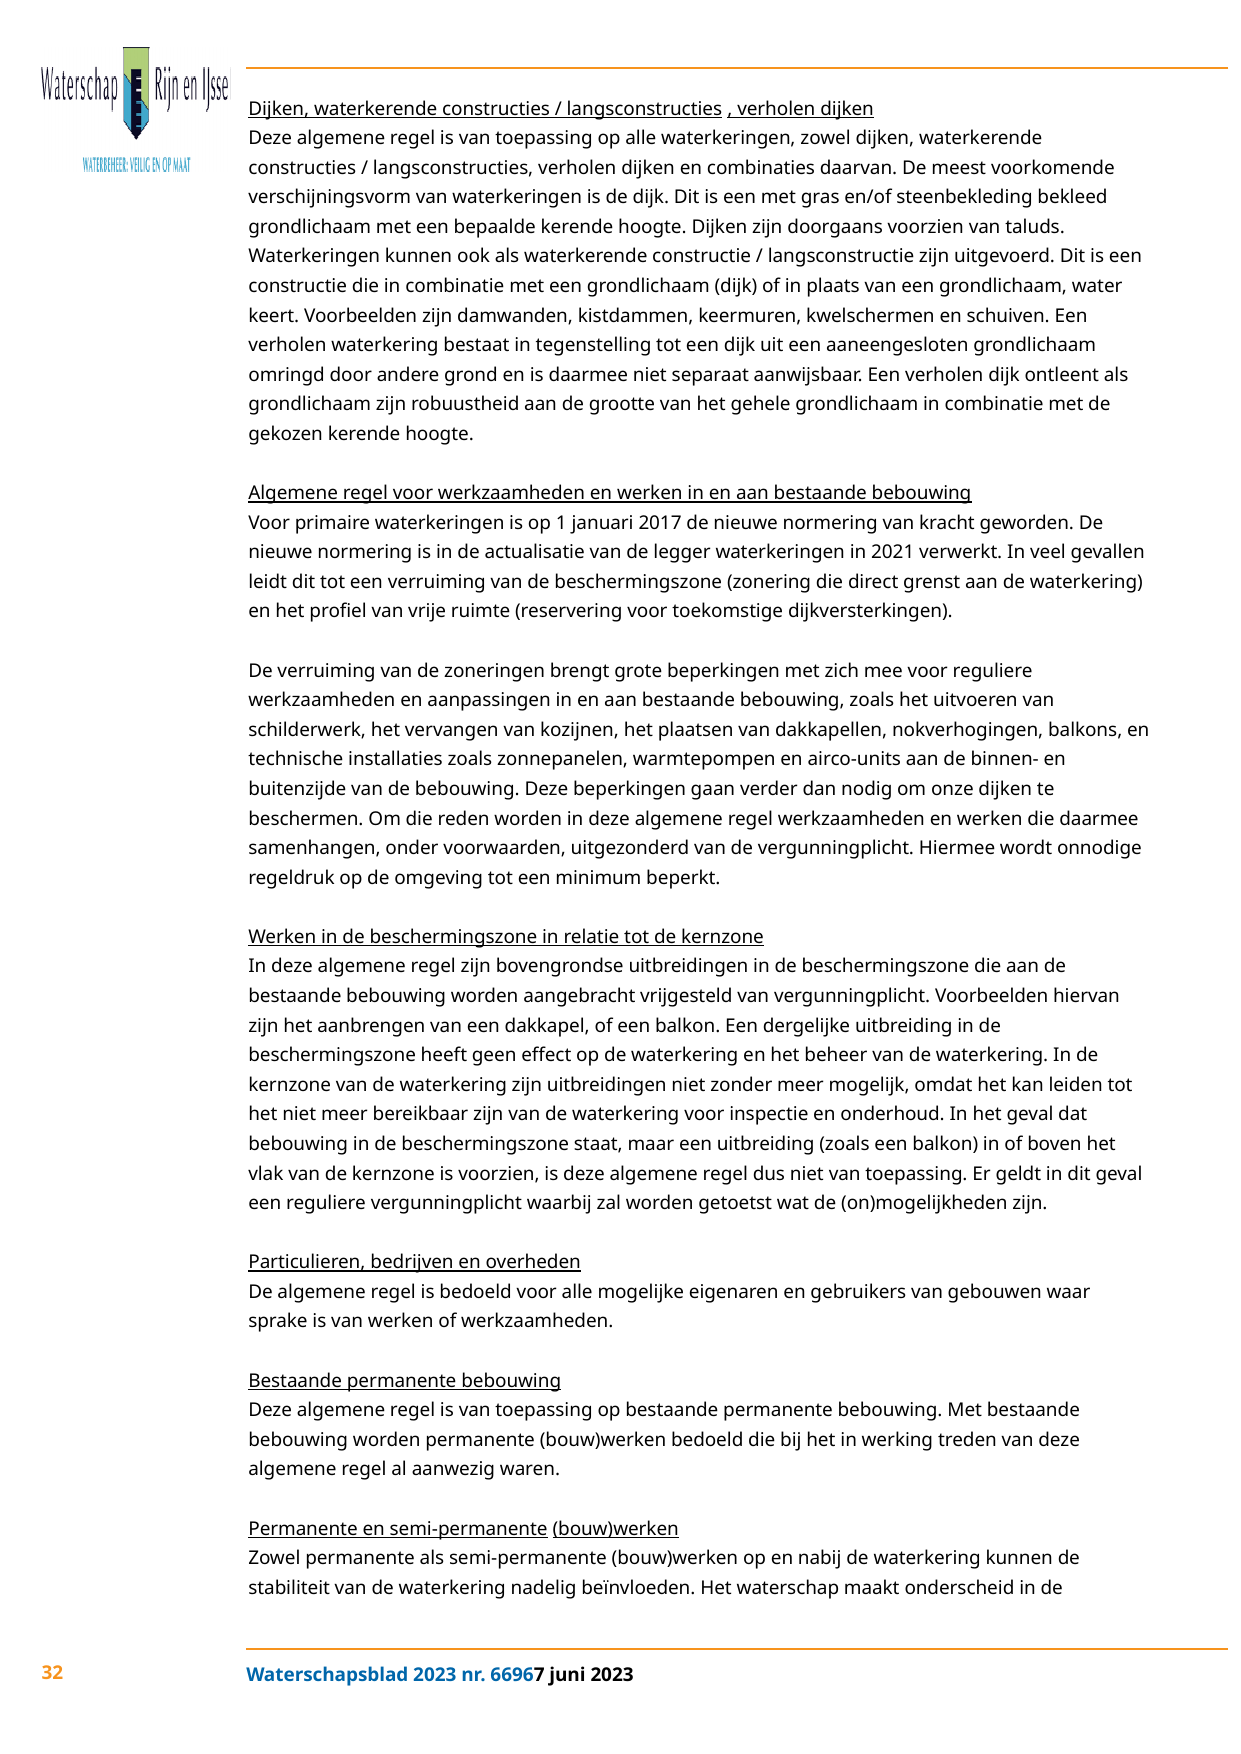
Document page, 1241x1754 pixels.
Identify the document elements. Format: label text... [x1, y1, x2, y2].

text Deze algemene regel is van toepassing op alle waterkeringen, zowel dijken, waterkerende constructies / langsconstructies, verholen dijken en combinaties daarvan. De meest voorkomende verschijningsvorm van waterkeringen is de dijk. Dit is een met gras en/of steenbekleding bekleed grondlichaam met een bepaalde kerende hoogte. Dijken zijn doorgaans voorzien van taluds. Waterkeringen kunnen ook als waterkerende constructie / langsconstructie zijn uitgevoerd. Dit is een constructie die in combinatie met een grondlichaam (dijk) of in plaats van een grondlichaam, water keert. Voorbeelden zijn damwanden, kistdammen, keermuren, kwelschermen en schuiven. Een verholen waterkering bestaat in tegenstelling tot een dijk uit een aaneengesloten grondlichaam omringd door andere grond en is daarmee niet separaat aanwijsbaar. Een verholen dijk ontleent als grondlichaam zijn robuustheid aan de grootte van het gehele grondlichaam in combinatie met de gekozen kerende hoogte. [248, 124, 1152, 446]
text Permanente en semi-permanente (bouw)werken [248, 1515, 1152, 1541]
text Bestaande permanente bebouwing [248, 1367, 1152, 1393]
picture [41, 47, 231, 172]
text Werken in de beschermingszone in relatie tot de kernzone [248, 923, 1152, 949]
text In deze algemene regel zijn bovengrondse uitbreidingen in de beschermingszone die aan de bestaande bebouwing worden aangebracht vrijgesteld van vergunningplicht. Voorbeelden hiervan zijn het aanbrengen van een dakkapel, of een balkon. Een dergelijke uitbreiding in de beschermingszone heeft geen effect op de waterkering en het beheer van de waterkering. In de kernzone van de waterkering zijn uitbreidingen niet zonder meer mogelijk, omdat het kan leiden tot het niet meer bereikbaar zijn van de waterkering voor inspectie en onderhoud. In het geval dat bebouwing in de beschermingszone staat, maar een uitbreiding (zoals een balkon) in of boven het vlak van de kernzone is voorzien, is deze algemene regel dus niet van toepassing. Er geldt in dit geval een reguliere vergunningplicht waarbij zal worden getoetst wat de (on)mogelijkheden zijn. [248, 953, 1152, 1215]
text Voor primaire waterkeringen is op 1 januari 2017 de nieuwe normering van kracht geworden. De nieuwe normering is in de actualisatie van de legger waterkeringen in 2021 verwerkt. In veel gevallen leidt dit tot een verruiming van de beschermingszone (zonering die direct grenst aan de waterkering) en het profiel van vrije ruimte (reservering voor toekomstige dijkversterkingen). [248, 509, 1152, 623]
text De verruiming van de zoneringen brengt grote beperkingen met zich mee voor reguliere werkzaamheden en aanpassingen in en aan bestaande bebouwing, zoals het uitvoeren van schilderwerk, het vervangen van kozijnen, het plaatsen van dakkapellen, nokverhogingen, balkons, en technische installaties zoals zonnepanelen, warmtepompen en airco-units aan de binnen- en buitenzijde van de bebouwing. Deze beperkingen gaan verder dan nodig om onze dijken te beschermen. Om die reden worden in deze algemene regel werkzaamheden en werken die daarmee samenhangen, onder voorwaarden, uitgezonderd van de vergunningplicht. Hiermee wordt onnodige regeldruk op de omgeving tot een minimum beperkt. [248, 657, 1152, 890]
text De algemene regel is bedoeld voor alle mogelijke eigenaren en gebruikers van gebouwen waar sprake is van werken of werkzaamheden. [248, 1278, 1152, 1333]
text Particulieren, bedrijven en overheden [248, 1248, 1152, 1274]
text Zowel permanente als semi-permanente (bouw)werken op en nabij de waterkering kunnen de stabiliteit van de waterkering nadelig beïnvloeden. Het waterschap maakt onderscheid in de [248, 1544, 1152, 1600]
text Deze algemene regel is van toepassing op bestaande permanente bebouwing. Met bestaande bebouwing worden permanente (bouw)werken bedoeld die bij het in werking treden van deze algemene regel al aanwezig waren. [248, 1396, 1152, 1481]
text Algemene regel voor werkzaamheden en werken in en aan bestaande bebouwing [248, 479, 1152, 505]
text Dijken, waterkerende constructies / langsconstructies , verholen dijken [248, 95, 1152, 121]
